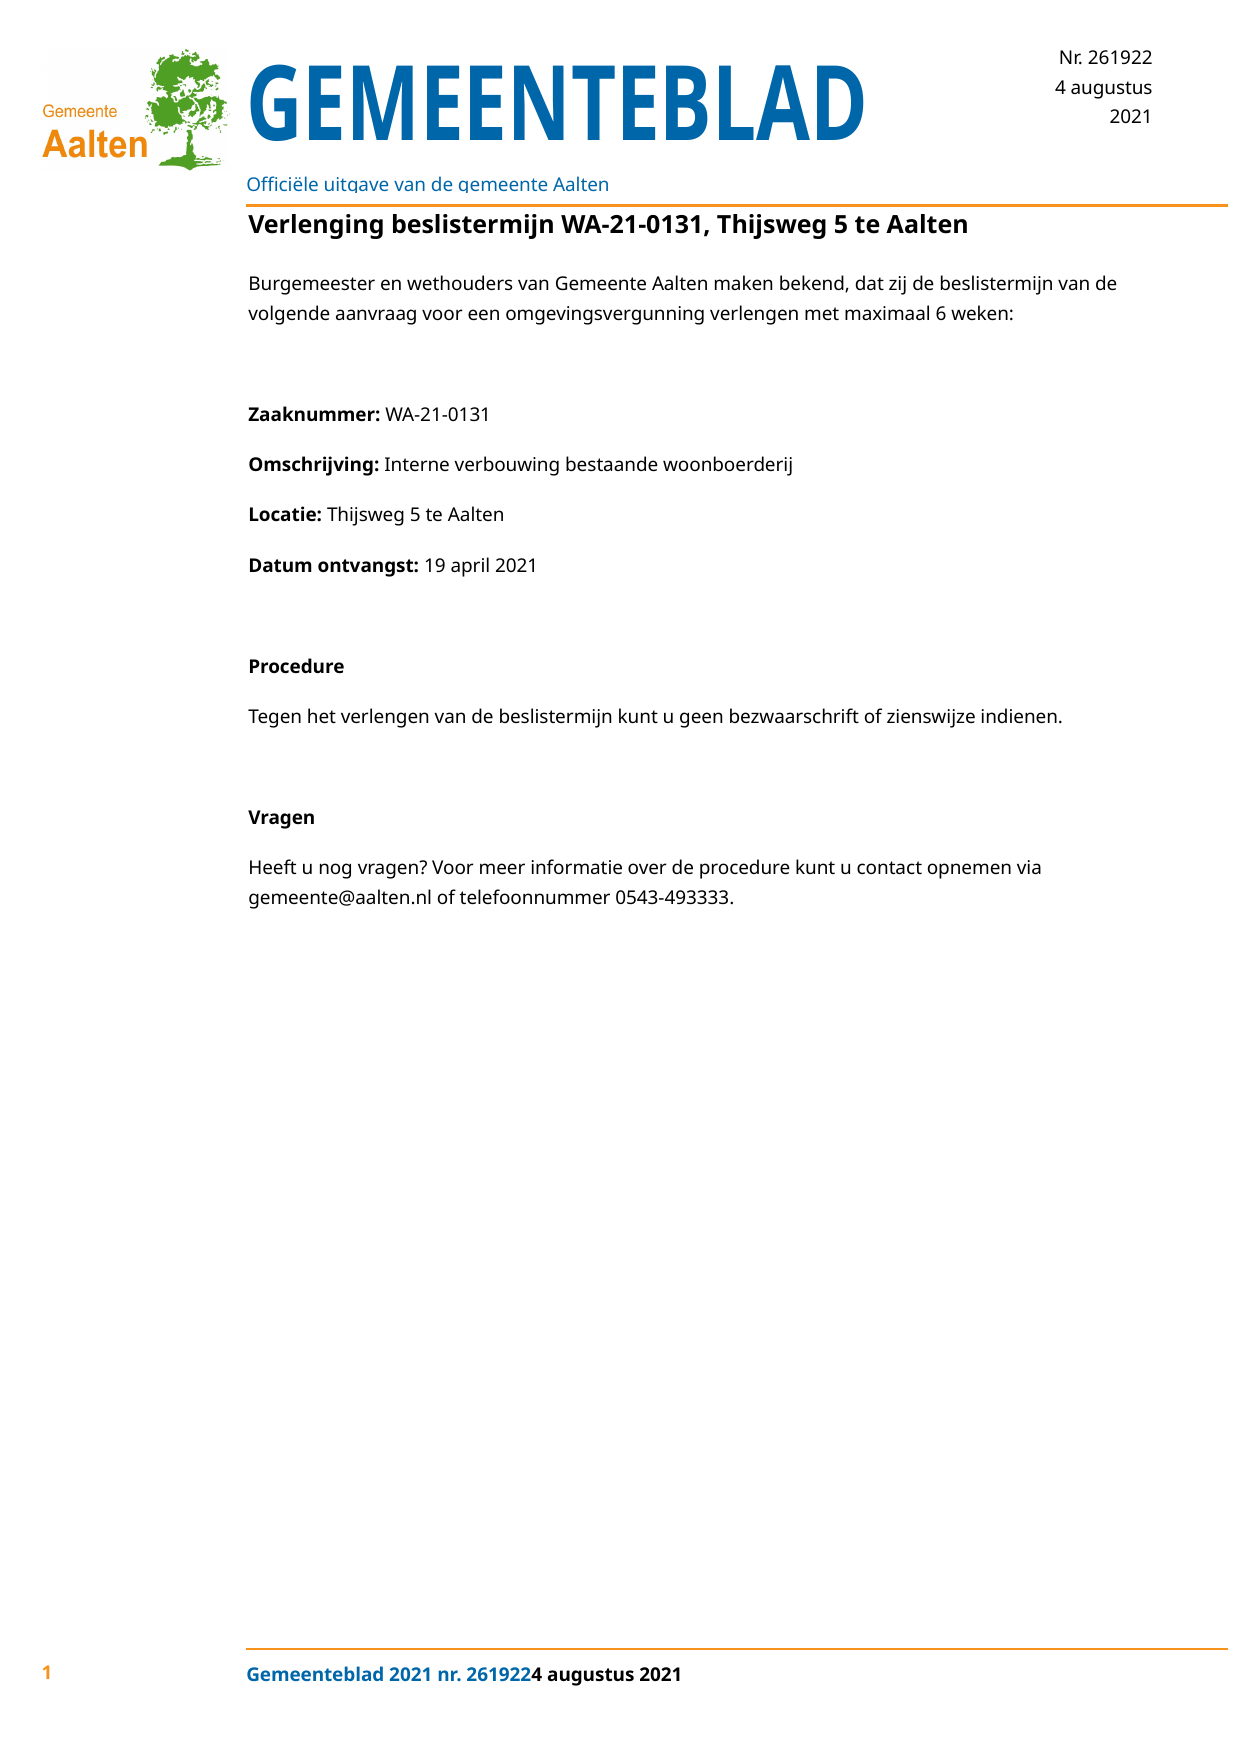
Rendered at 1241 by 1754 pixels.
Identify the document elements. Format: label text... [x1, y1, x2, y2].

text Procedure [248, 653, 1152, 678]
picture [41, 47, 231, 172]
text Heeft u nog vragen? Voor meer informatie over de procedure kunt u contact opnemen via gemeente@aalten.nl of telefoonnummer 0543-493333. [248, 854, 1152, 910]
text Zaaknummer: WA-21-0131 [248, 401, 1152, 426]
text Locatie: Thijsweg 5 te Aalten [248, 502, 1152, 527]
text Burgemeester en wethouders van Gemeente Aalten maken bekend, dat zij de beslistermijn van de volgende aanvraag voor een omgevingsvergunning verlengen met maximaal 6 weken: [248, 270, 1152, 326]
text Verlenging beslistermijn WA-21-0131, Thijsweg 5 te Aalten [248, 207, 1152, 241]
text Datum ontvangst: 19 april 2021 [248, 552, 1152, 578]
text Omschrijving: Interne verbouwing bestaande woonboerderij [248, 451, 1152, 477]
text Tegen het verlengen van de beslistermijn kunt u geen bezwaarschrift of zienswijze indienen. [248, 703, 1152, 729]
text Vragen [248, 804, 1152, 830]
